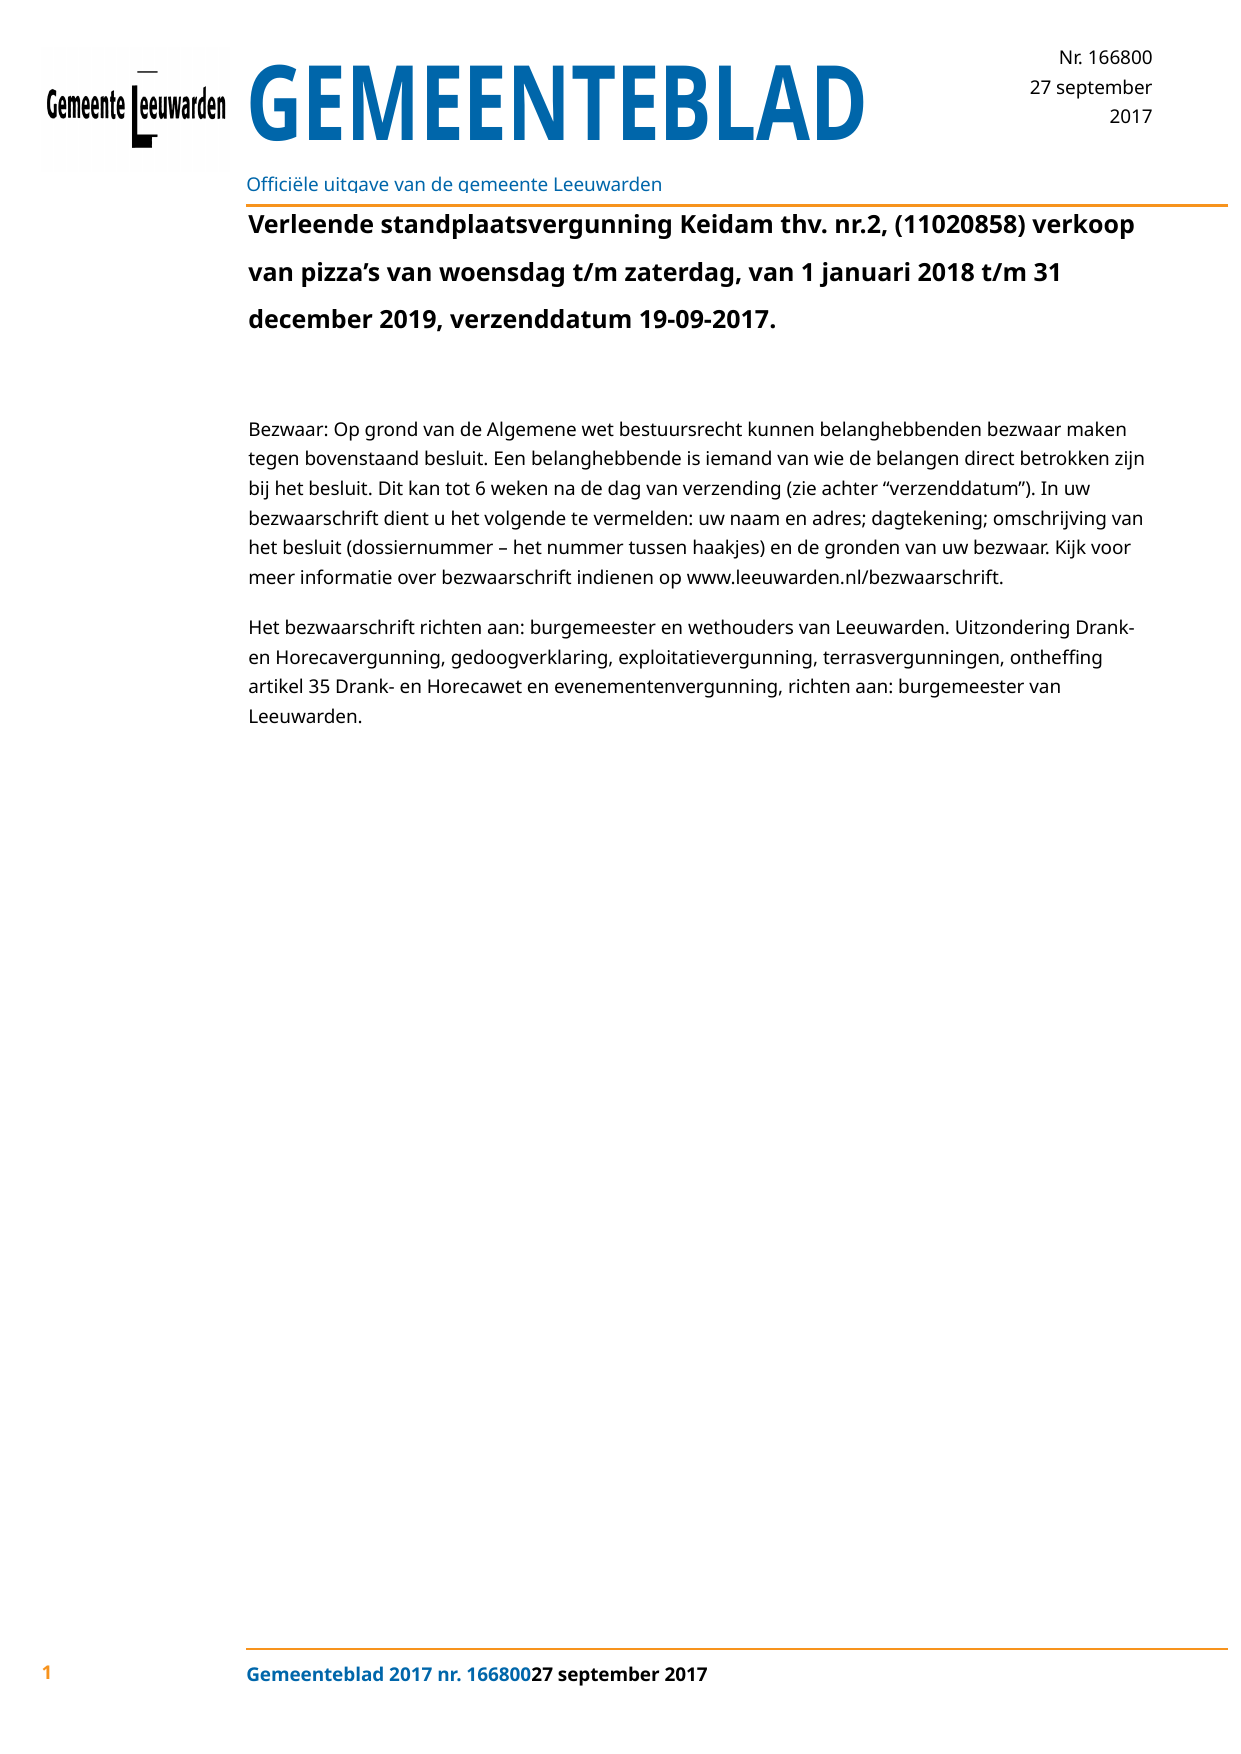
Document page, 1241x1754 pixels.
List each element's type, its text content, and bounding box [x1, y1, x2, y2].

text Het bezwaarschrift richten aan: burgemeester en wethouders van Leeuwarden. Uitzondering Drank- en Horecavergunning, gedoogverklaring, exploitatievergunning, terrasvergunningen, ontheffing artikel 35 Drank- en Horecawet en evenementenvergunning, richten aan: burgemeester van Leeuwarden. [248, 614, 1152, 729]
text Verleende standplaatsvergunning Keidam thv. nr.2, (11020858) verkoop van pizza’s van woensdag t/m zaterdag, van 1 januari 2018 t/m 31 december 2019, verzenddatum 19-09-2017. [248, 207, 1152, 336]
picture [41, 47, 231, 172]
text Bezwaar: Op grond van de Algemene wet bestuursrecht kunnen belanghebbenden bezwaar maken tegen bovenstaand besluit. Een belanghebbende is iemand van wie de belangen direct betrokken zijn bij het besluit. Dit kan tot 6 weken na de dag van verzending (zie achter “verzenddatum”). In uw bezwaarschrift dient u het volgende te vermelden: uw naam en adres; dagtekening; omschrijving van het besluit (dossiernummer – het nummer tussen haakjes) en de gronden van uw bezwaar. Kijk voor meer informatie over bezwaarschrift indienen op www.leeuwarden.nl/bezwaarschrift. [248, 416, 1152, 589]
